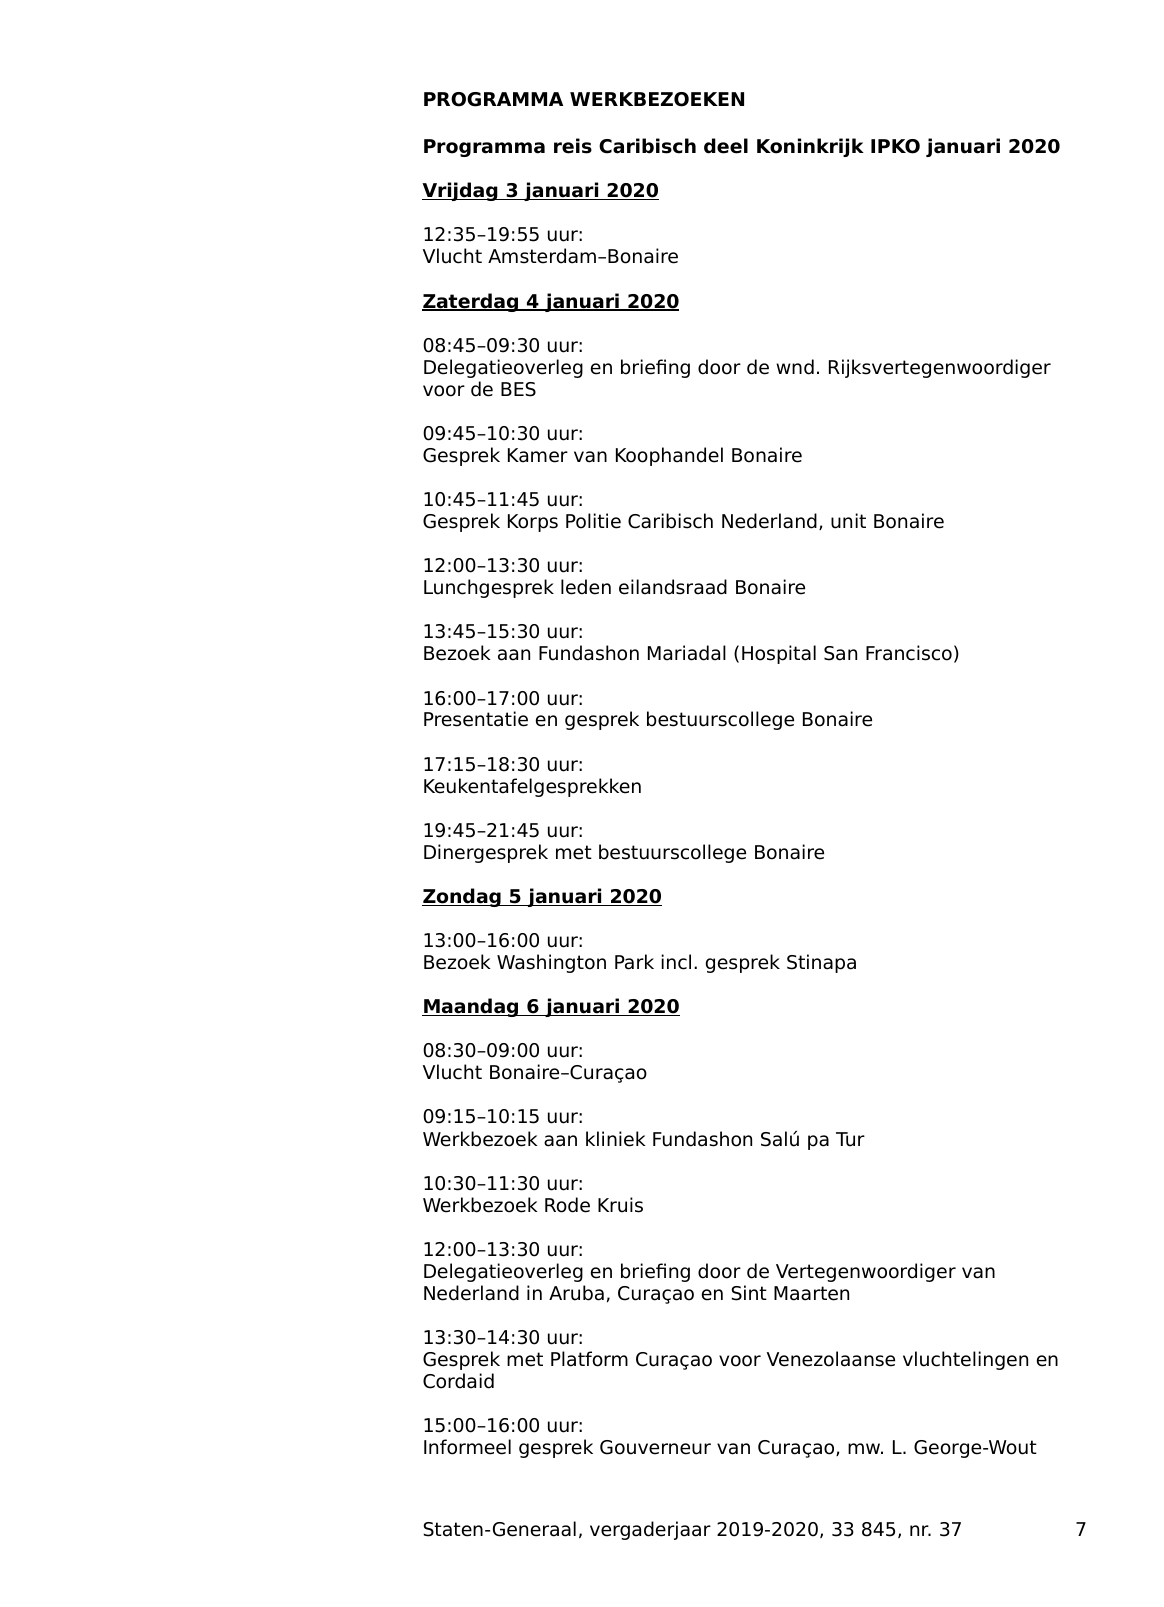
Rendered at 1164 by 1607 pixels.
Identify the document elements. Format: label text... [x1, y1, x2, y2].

text Gesprek Kamer van Koophandel Bonaire [422, 445, 1087, 467]
text 15:00–16:00 uur: [422, 1415, 1087, 1437]
text 12:00–13:30 uur: [422, 1239, 1087, 1261]
subtitle Zaterdag 4 januari 2020 [422, 291, 1087, 312]
text Keukentafelgesprekken [422, 776, 1087, 797]
text 09:45–10:30 uur: [422, 423, 1087, 445]
text 12:00–13:30 uur: [422, 555, 1087, 577]
text 08:30–09:00 uur: [422, 1040, 1087, 1062]
text Werkbezoek aan kliniek Fundashon Salú pa Tur [422, 1128, 1087, 1150]
text Gesprek Korps Politie Caribisch Nederland, unit Bonaire [422, 511, 1087, 533]
text 10:30–11:30 uur: [422, 1173, 1087, 1194]
text 13:00–16:00 uur: [422, 930, 1087, 952]
text 16:00–17:00 uur: [422, 687, 1087, 709]
subtitle Programma reis Caribisch deel Koninkrijk IPKO januari 2020 [422, 136, 1087, 158]
text 08:45–09:30 uur: [422, 335, 1087, 357]
text Presentatie en gesprek bestuurscollege Bonaire [422, 709, 1087, 731]
text Dinergesprek met bestuurscollege Bonaire [422, 842, 1087, 864]
text 12:35–19:55 uur: [422, 224, 1087, 246]
text Delegatieoverleg en briefing door de Vertegenwoordiger van Nederland in Aruba, Curaçao en Sint Maarten [422, 1261, 1087, 1305]
text Bezoek aan Fundashon Mariadal (Hospital San Francisco) [422, 643, 1087, 665]
subtitle Zondag 5 januari 2020 [422, 886, 1087, 908]
text Bezoek Washington Park incl. gesprek Stinapa [422, 952, 1087, 974]
text Delegatieoverleg en briefing door de wnd. Rijksvertegenwoordiger voor de BES [422, 357, 1087, 401]
text Vlucht Amsterdam–Bonaire [422, 246, 1087, 268]
text 10:45–11:45 uur: [422, 489, 1087, 511]
text 13:30–14:30 uur: [422, 1327, 1087, 1349]
text Informeel gesprek Gouverneur van Curaçao, mw. L. George-Wout [422, 1437, 1087, 1459]
text Lunchgesprek leden eilandsraad Bonaire [422, 577, 1087, 599]
text 19:45–21:45 uur: [422, 820, 1087, 842]
subtitle PROGRAMMA WERKBEZOEKEN [77, 89, 1087, 111]
text 09:15–10:15 uur: [422, 1106, 1087, 1128]
text Gesprek met Platform Curaçao voor Venezolaanse vluchtelingen en Cordaid [422, 1349, 1087, 1393]
subtitle Maandag 6 januari 2020 [422, 996, 1087, 1018]
subtitle Vrijdag 3 januari 2020 [422, 180, 1087, 202]
text 17:15–18:30 uur: [422, 753, 1087, 776]
text 13:45–15:30 uur: [422, 621, 1087, 643]
text Werkbezoek Rode Kruis [422, 1194, 1087, 1217]
text Vlucht Bonaire–Curaçao [422, 1062, 1087, 1084]
